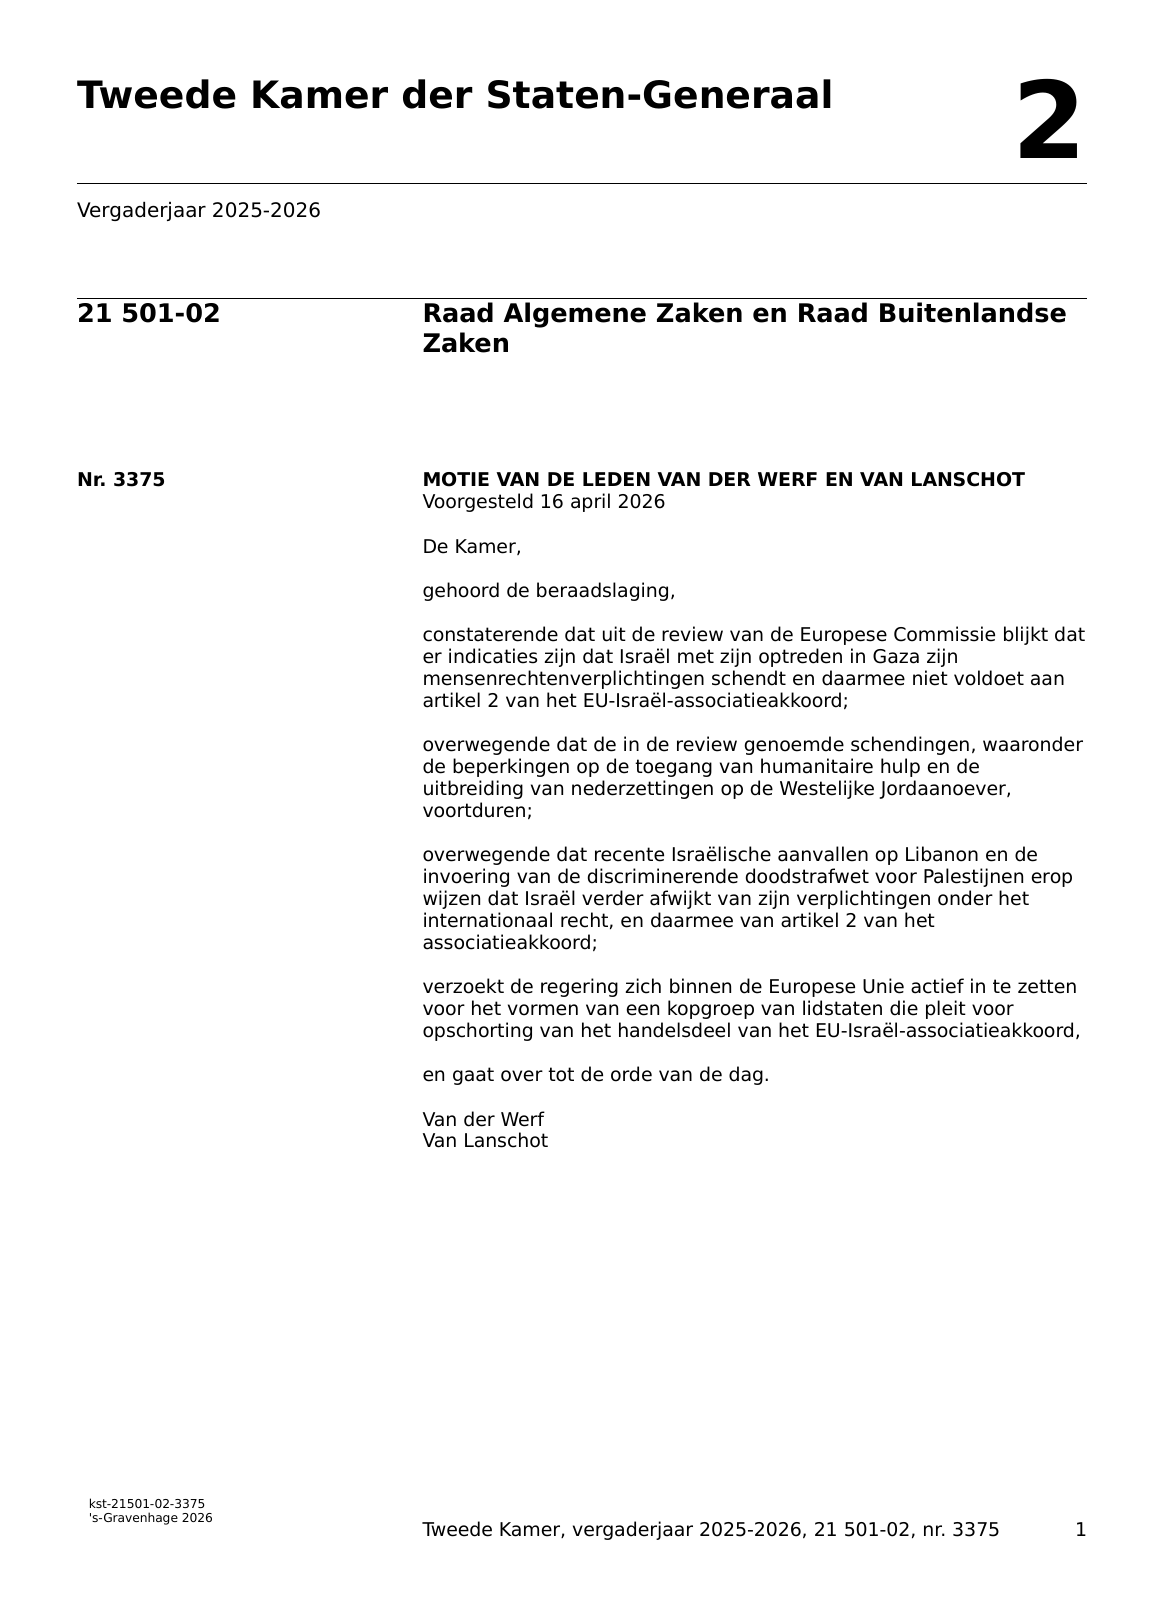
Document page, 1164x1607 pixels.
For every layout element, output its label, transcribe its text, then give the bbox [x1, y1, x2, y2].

text constaterende dat uit de review van de Europese Commissie blijkt dat er indicaties zijn dat Israël met zijn optreden in Gaza zijn mensenrechtenverplichtingen schendt en daarmee niet voldoet aan artikel 2 van het EU-Israël-associatieakkoord; [422, 624, 1087, 712]
text overwegende dat recente Israëlische aanvallen op Libanon en de invoering van de discriminerende doodstrafwet voor Palestijnen erop wijzen dat Israël verder afwijkt van zijn verplichtingen onder het internationaal recht, en daarmee van artikel 2 van het associatieakkoord; [422, 844, 1087, 954]
subtitle 21 501-02 Raad Algemene Zaken en Raad Buitenlandse Zaken [77, 299, 1087, 358]
text overwegende dat de in de review genoemde schendingen, waaronder de beperkingen op de toegang van humanitaire hulp en de uitbreiding van nederzettingen op de Westelijke Jordaanoever, voortduren; [422, 734, 1087, 822]
text Van der Werf [422, 1108, 1087, 1130]
text gehoord de beraadslaging, [422, 580, 1087, 602]
text en gaat over tot de orde van de dag. [422, 1064, 1087, 1086]
text De Kamer, [422, 536, 1087, 557]
table_cell Vergaderjaar 2025-2026 [77, 184, 1087, 298]
text Van Lanschot [422, 1130, 1087, 1152]
text 's-Gravenhage 2026 [88, 1511, 323, 1525]
text verzoekt de regering zich binnen de Europese Unie actief in te zetten voor het vormen van een kopgroep van lidstaten die pleit voor opschorting van het handelsdeel van het EU-Israël-associatieakkoord, [422, 976, 1087, 1042]
table_header 2 [886, 59, 1087, 183]
subtitle Nr. 3375 MOTIE VAN DE LEDEN VAN DER WERF EN VAN LANSCHOT [77, 469, 1087, 491]
table_header Tweede Kamer der Staten-Generaal [77, 59, 886, 183]
text Voorgesteld 16 april 2026 [422, 491, 1087, 513]
text kst-21501-02-3375 [88, 1497, 323, 1511]
